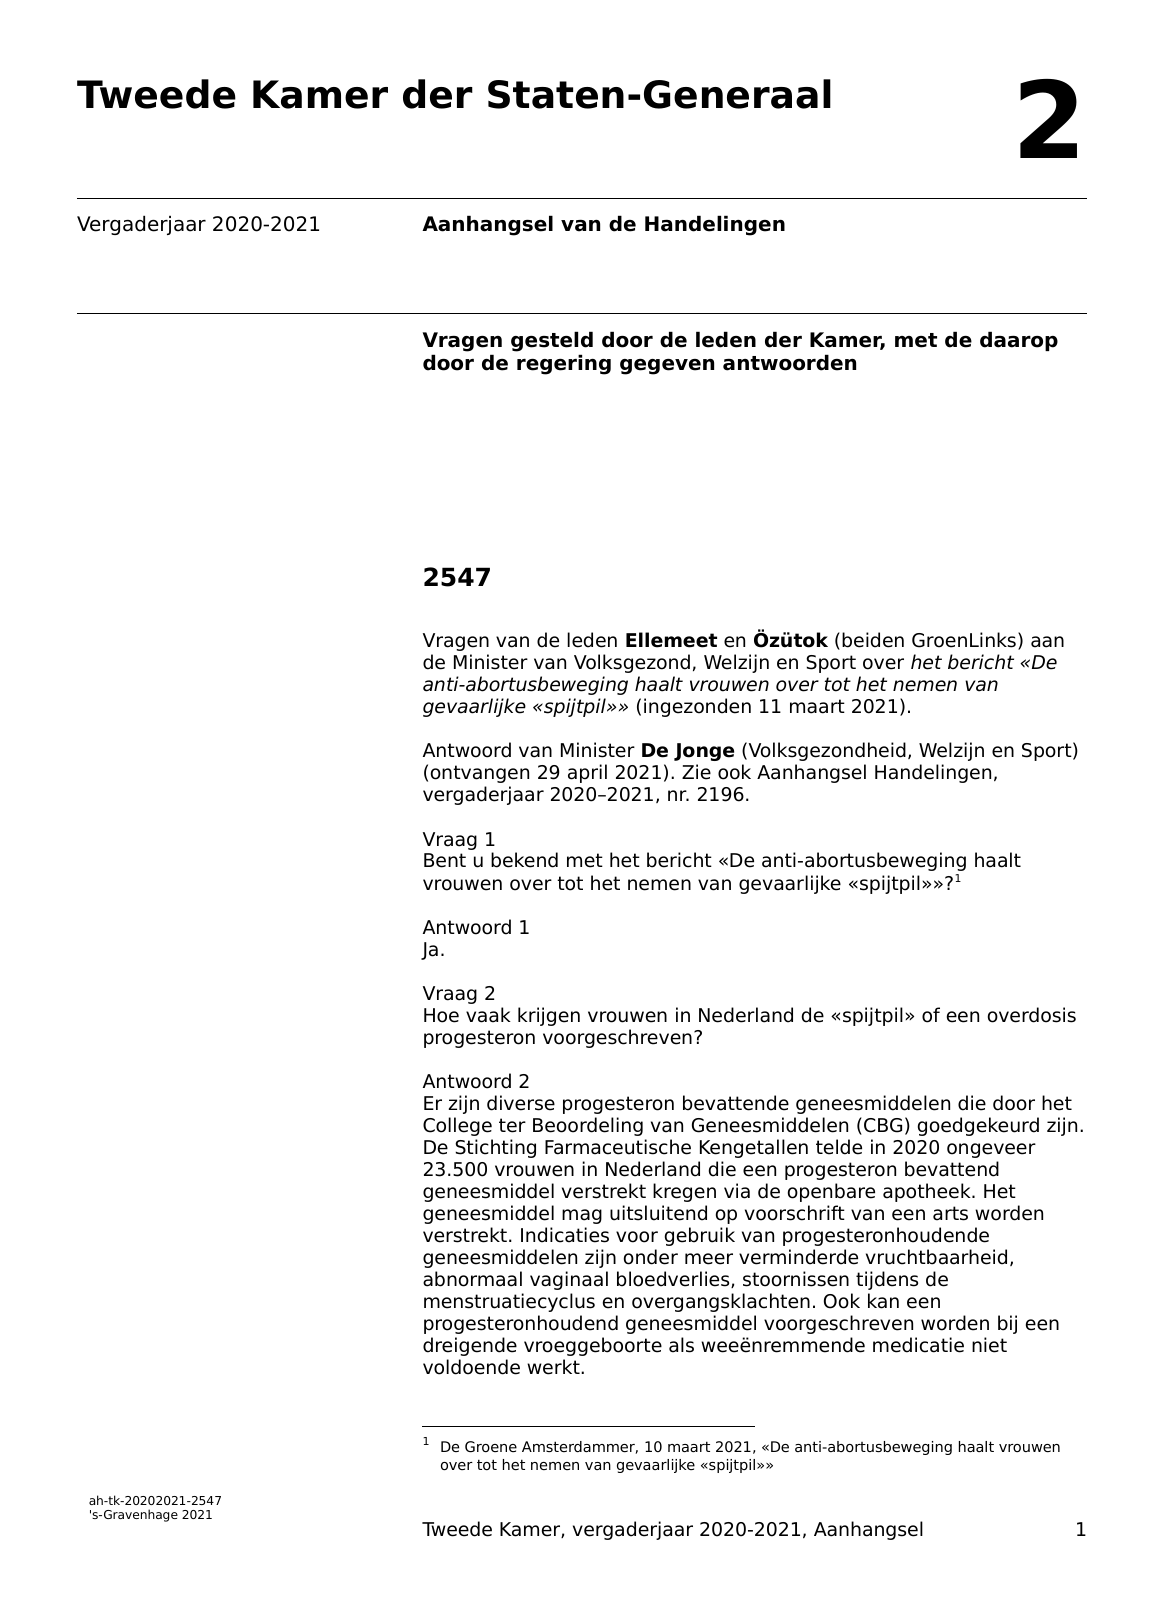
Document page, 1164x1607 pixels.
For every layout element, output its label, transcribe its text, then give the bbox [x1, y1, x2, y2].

table_cell Vergaderjaar 2020-2021 [77, 199, 422, 313]
text Hoe vaak krijgen vrouwen in Nederland de «spijtpil» of een overdosis progesteron voorgeschreven? [422, 1005, 1087, 1049]
text Er zijn diverse progesteron bevattende geneesmiddelen die door het College ter Beoordeling van Geneesmiddelen (CBG) goedgekeurd zijn. De Stichting Farmaceutische Kengetallen telde in 2020 ongeveer 23.500 vrouwen in Nederland die een progesteron bevattend geneesmiddel verstrekt kregen via de openbare apotheek. Het geneesmiddel mag uitsluitend op voorschrift van een arts worden verstrekt. Indicaties voor gebruik van progesteronhoudende geneesmiddelen zijn onder meer verminderde vruchtbaarheid, abnormaal vaginaal bloedverlies, stoornissen tijdens de menstruatiecyclus en overgangsklachten. Ook kan een progesteronhoudend geneesmiddel voorgeschreven worden bij een dreigende vroeggeboorte als weeënremmende medicatie niet voldoende werkt. [422, 1093, 1087, 1378]
text 2547 [422, 563, 1087, 592]
text Vragen van de leden Ellemeet en Özütok (beiden GroenLinks) aan de Minister van Volksgezond, Welzijn en Sport over het bericht «De anti-abortusbeweging haalt vrouwen over tot het nemen van gevaarlijke «spijtpil»» (ingezonden 11 maart 2021). [422, 630, 1087, 718]
text Vraag 1 [422, 828, 1087, 850]
table_cell Vragen gesteld door de leden der Kamer, met de daarop door de regering gegeven antwoorden [422, 314, 1087, 375]
text 's-Gravenhage 2021 [88, 1508, 323, 1522]
table_cell Aanhangsel van de Handelingen [422, 199, 1087, 313]
table_cell [77, 314, 422, 375]
text ah-tk-20202021-2547 [88, 1494, 323, 1508]
text Antwoord van Minister De Jonge (Volksgezondheid, Welzijn en Sport) (ontvangen 29 april 2021). Zie ook Aanhangsel Handelingen, vergaderjaar 2020–2021, nr. 2196. [422, 740, 1087, 806]
text De Groene Amsterdammer, 10 maart 2021, «De anti-abortusbeweging haalt vrouwen over tot het nemen van gevaarlijke «spijtpil»» [422, 1435, 1087, 1474]
text Vraag 2 [422, 983, 1087, 1005]
table_header 2 [886, 59, 1087, 198]
text Bent u bekend met het bericht «De anti-abortusbeweging haalt vrouwen over tot het nemen van gevaarlijke «spijtpil»»? [422, 850, 1087, 894]
text Antwoord 1 [422, 917, 1087, 938]
table_header Tweede Kamer der Staten-Generaal [77, 59, 886, 198]
text Ja. [422, 938, 1087, 961]
text Antwoord 2 [422, 1071, 1087, 1093]
